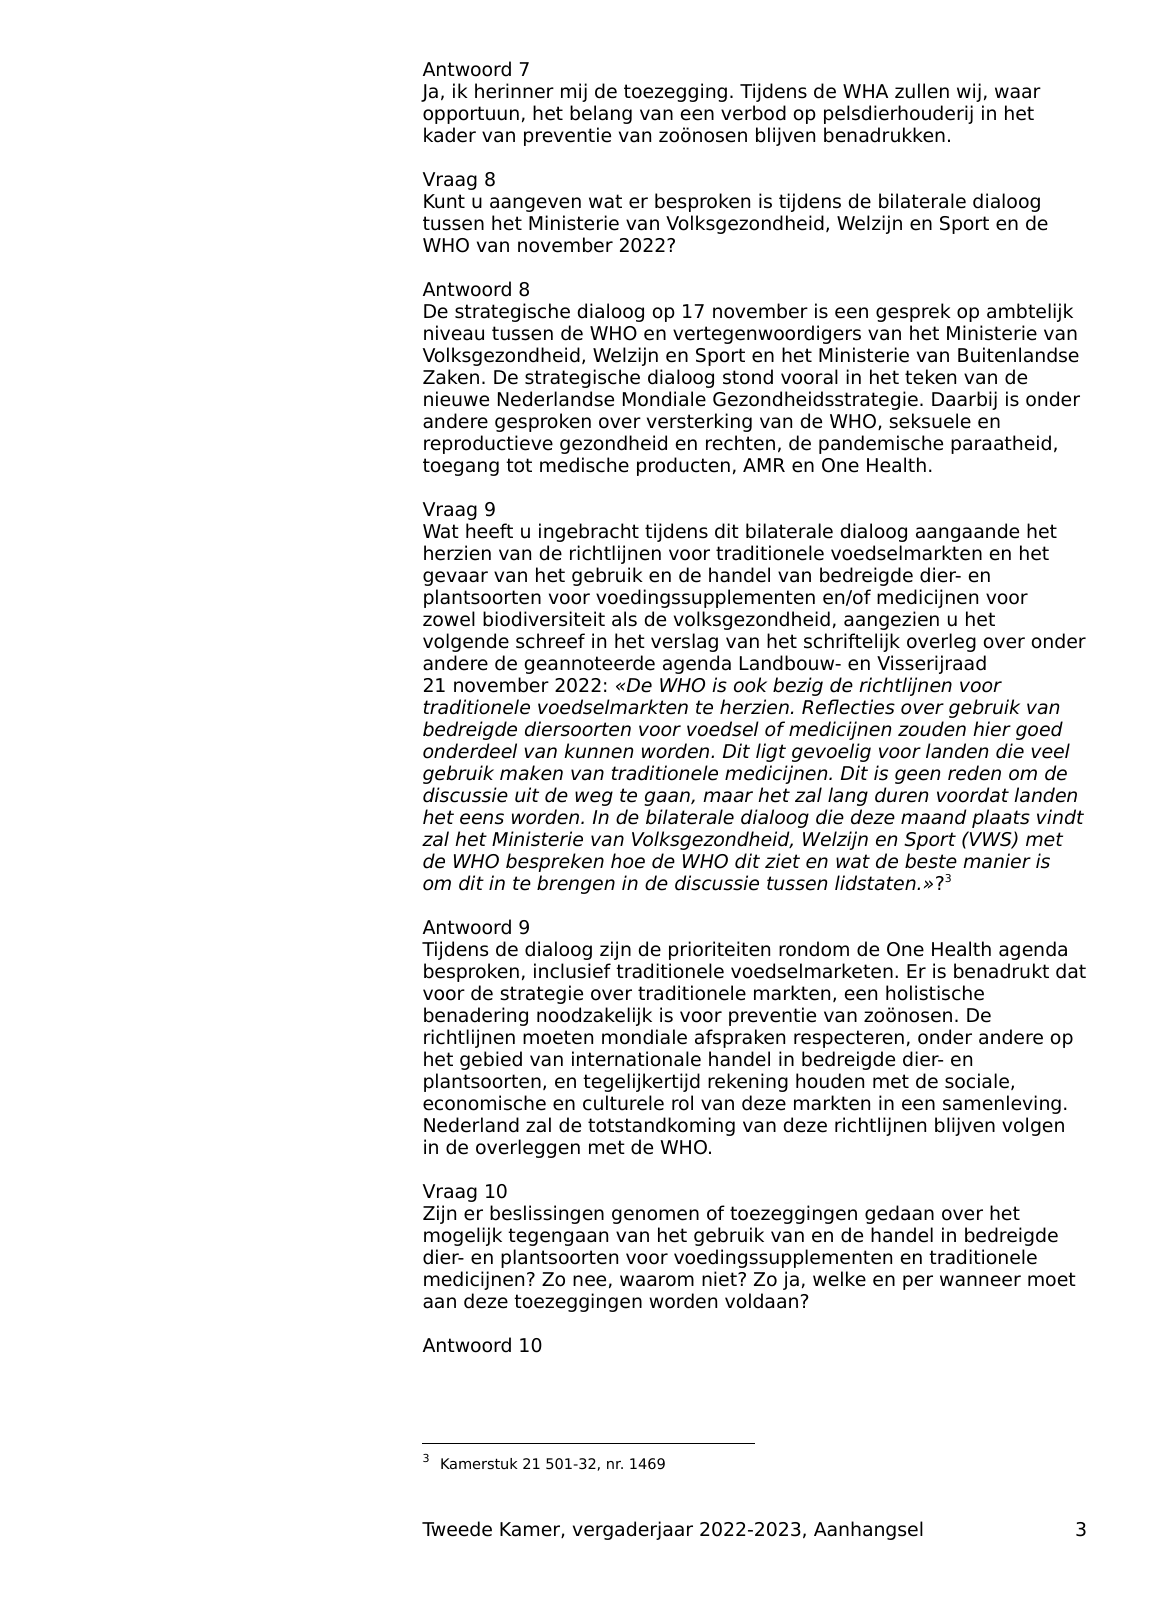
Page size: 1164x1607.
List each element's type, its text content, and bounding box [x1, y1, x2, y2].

text Ja, ik herinner mij de toezegging. Tijdens de WHA zullen wij, waar opportuun, het belang van een verbod op pelsdierhouderij in het kader van preventie van zoönosen blijven benadrukken. [422, 81, 1087, 147]
text Vraag 8 [422, 169, 1087, 191]
text Vraag 10 [422, 1181, 1087, 1203]
text Antwoord 7 [422, 59, 1087, 81]
text Kunt u aangeven wat er besproken is tijdens de bilaterale dialoog tussen het Ministerie van Volksgezondheid, Welzijn en Sport en de WHO van november 2022? [422, 191, 1087, 257]
text Wat heeft u ingebracht tijdens dit bilaterale dialoog aangaande het herzien van de richtlijnen voor traditionele voedselmarkten en het gevaar van het gebruik en de handel van bedreigde dier- en plantsoorten voor voedingssupplementen en/of medicijnen voor zowel biodiversiteit als de volksgezondheid, aangezien u het volgende schreef in het verslag van het schriftelijk overleg over onder andere de geannoteerde agenda Landbouw- en Visserijraad 21 november 2022: «De WHO is ook bezig de richtlijnen voor traditionele voedselmarkten te herzien. Reflecties over gebruik van bedreigde diersoorten voor voedsel of medicijnen zouden hier goed onderdeel van kunnen worden. Dit ligt gevoelig voor landen die veel gebruik maken van traditionele medicijnen. Dit is geen reden om de discussie uit de weg te gaan, maar het zal lang duren voordat landen het eens worden. In de bilaterale dialoog die deze maand plaats vindt zal het Ministerie van Volksgezondheid, Welzijn en Sport (VWS) met de WHO bespreken hoe de WHO dit ziet en wat de beste manier is om dit in te brengen in de discussie tussen lidstaten.»? [422, 521, 1087, 895]
text Zijn er beslissingen genomen of toezeggingen gedaan over het mogelijk tegengaan van het gebruik van en de handel in bedreigde dier- en plantsoorten voor voedingssupplementen en traditionele medicijnen? Zo nee, waarom niet? Zo ja, welke en per wanneer moet aan deze toezeggingen worden voldaan? [422, 1203, 1087, 1313]
text Antwoord 9 [422, 917, 1087, 939]
text Tijdens de dialoog zijn de prioriteiten rondom de One Health agenda besproken, inclusief traditionele voedselmarketen. Er is benadrukt dat voor de strategie over traditionele markten, een holistische benadering noodzakelijk is voor preventie van zoönosen. De richtlijnen moeten mondiale afspraken respecteren, onder andere op het gebied van internationale handel in bedreigde dier- en plantsoorten, en tegelijkertijd rekening houden met de sociale, economische en culturele rol van deze markten in een samenleving. Nederland zal de totstandkoming van deze richtlijnen blijven volgen in de overleggen met de WHO. [422, 939, 1087, 1159]
text De strategische dialoog op 17 november is een gesprek op ambtelijk niveau tussen de WHO en vertegenwoordigers van het Ministerie van Volksgezondheid, Welzijn en Sport en het Ministerie van Buitenlandse Zaken. De strategische dialoog stond vooral in het teken van de nieuwe Nederlandse Mondiale Gezondheidsstrategie. Daarbij is onder andere gesproken over versterking van de WHO, seksuele en reproductieve gezondheid en rechten, de pandemische paraatheid, toegang tot medische producten, AMR en One Health. [422, 301, 1087, 477]
text Antwoord 10 [422, 1335, 1087, 1357]
text Kamerstuk 21 501-32, nr. 1469 [422, 1452, 1087, 1474]
text Vraag 9 [422, 499, 1087, 521]
text Antwoord 8 [422, 279, 1087, 301]
